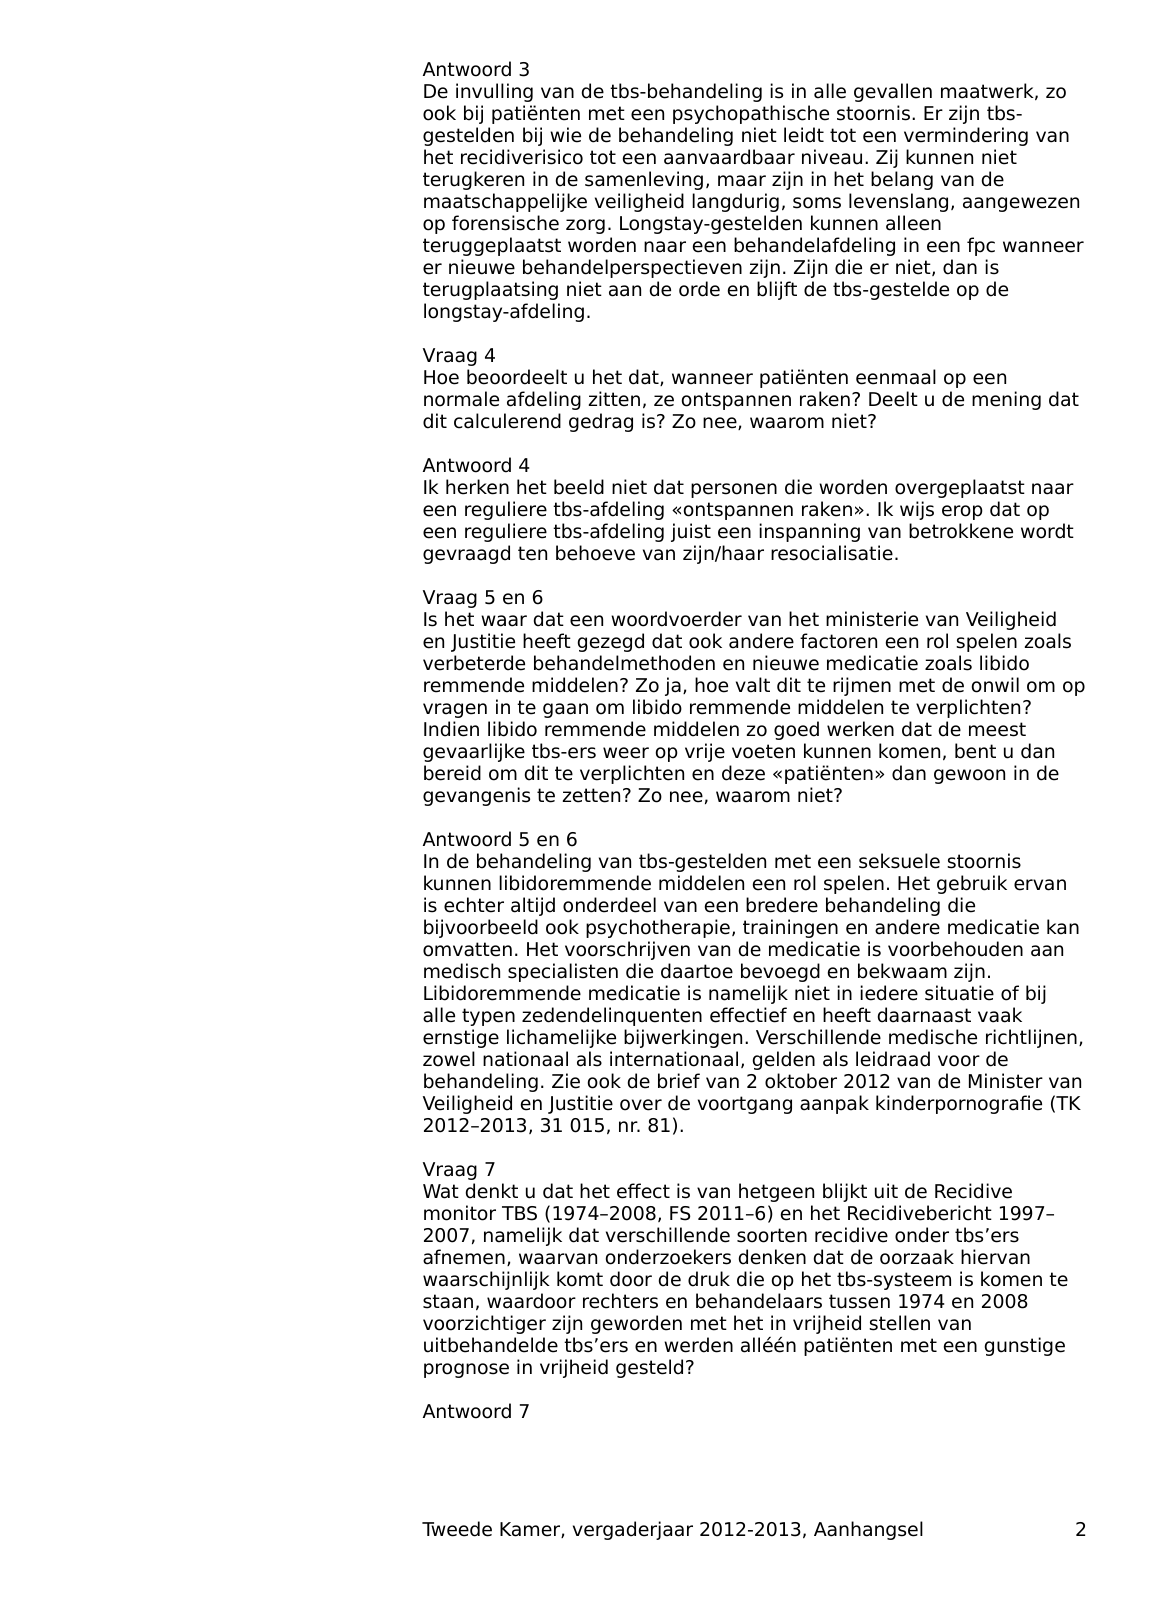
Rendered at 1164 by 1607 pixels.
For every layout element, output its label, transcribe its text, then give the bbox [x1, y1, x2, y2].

text Is het waar dat een woordvoerder van het ministerie van Veiligheid en Justitie heeft gezegd dat ook andere factoren een rol spelen zoals verbeterde behandelmethoden en nieuwe medicatie zoals libido remmende middelen? Zo ja, hoe valt dit te rijmen met de onwil om op vragen in te gaan om libido remmende middelen te verplichten? [422, 609, 1087, 719]
text De invulling van de tbs-behandeling is in alle gevallen maatwerk, zo ook bij patiënten met een psychopathische stoornis. Er zijn tbs-gestelden bij wie de behandeling niet leidt tot een vermindering van het recidiverisico tot een aanvaardbaar niveau. Zij kunnen niet terugkeren in de samenleving, maar zijn in het belang van de maatschappelijke veiligheid langdurig, soms levenslang, aangewezen op forensische zorg. Longstay-gestelden kunnen alleen teruggeplaatst worden naar een behandelafdeling in een fpc wanneer er nieuwe behandelperspectieven zijn. Zijn die er niet, dan is terugplaatsing niet aan de orde en blijft de tbs-gestelde op de longstay-afdeling. [422, 81, 1087, 323]
text Vraag 4 [422, 345, 1087, 367]
text Antwoord 7 [422, 1401, 1087, 1423]
text Antwoord 4 [422, 455, 1087, 477]
text Antwoord 3 [422, 59, 1087, 81]
text Hoe beoordeelt u het dat, wanneer patiënten eenmaal op een normale afdeling zitten, ze ontspannen raken? Deelt u de mening dat dit calculerend gedrag is? Zo nee, waarom niet? [422, 367, 1087, 433]
text Vraag 7 [422, 1159, 1087, 1181]
text Wat denkt u dat het effect is van hetgeen blijkt uit de Recidive monitor TBS (1974–2008, FS 2011–6) en het Recidivebericht 1997–2007, namelijk dat verschillende soorten recidive onder tbs’ers afnemen, waarvan onderzoekers denken dat de oorzaak hiervan waarschijnlijk komt door de druk die op het tbs-systeem is komen te staan, waardoor rechters en behandelaars tussen 1974 en 2008 voorzichtiger zijn geworden met het in vrijheid stellen van uitbehandelde tbs’ers en werden alléén patiënten met een gunstige prognose in vrijheid gesteld? [422, 1181, 1087, 1379]
text Antwoord 5 en 6 [422, 829, 1087, 851]
text In de behandeling van tbs-gestelden met een seksuele stoornis kunnen libidoremmende middelen een rol spelen. Het gebruik ervan is echter altijd onderdeel van een bredere behandeling die bijvoorbeeld ook psychotherapie, trainingen en andere medicatie kan omvatten. Het voorschrijven van de medicatie is voorbehouden aan medisch specialisten die daartoe bevoegd en bekwaam zijn. Libidoremmende medicatie is namelijk niet in iedere situatie of bij alle typen zedendelinquenten effectief en heeft daarnaast vaak ernstige lichamelijke bijwerkingen. Verschillende medische richtlijnen, zowel nationaal als internationaal, gelden als leidraad voor de behandeling. Zie ook de brief van 2 oktober 2012 van de Minister van Veiligheid en Justitie over de voortgang aanpak kinderpornografie (TK 2012–2013, 31 015, nr. 81). [422, 851, 1087, 1137]
text Vraag 5 en 6 [422, 587, 1087, 609]
text Indien libido remmende middelen zo goed werken dat de meest gevaarlijke tbs-ers weer op vrije voeten kunnen komen, bent u dan bereid om dit te verplichten en deze «patiënten» dan gewoon in de gevangenis te zetten? Zo nee, waarom niet? [422, 719, 1087, 807]
text Ik herken het beeld niet dat personen die worden overgeplaatst naar een reguliere tbs-afdeling «ontspannen raken». Ik wijs erop dat op een reguliere tbs-afdeling juist een inspanning van betrokkene wordt gevraagd ten behoeve van zijn/haar resocialisatie. [422, 477, 1087, 565]
